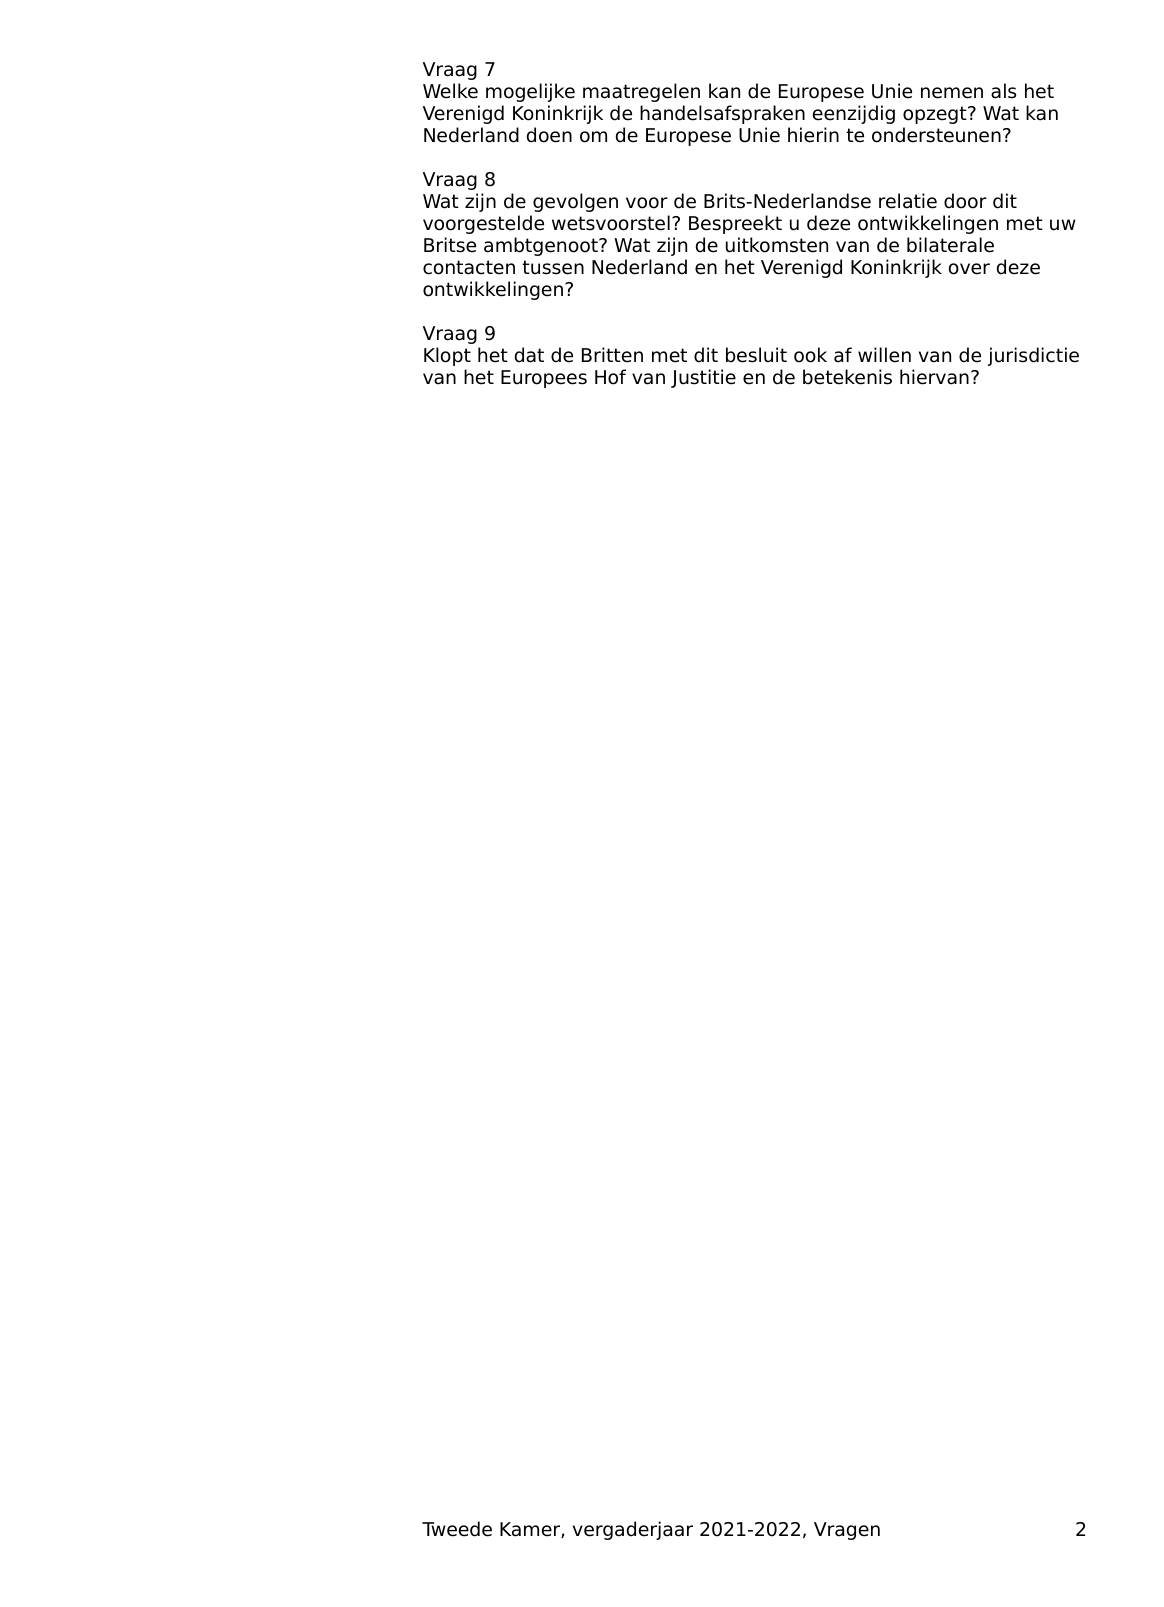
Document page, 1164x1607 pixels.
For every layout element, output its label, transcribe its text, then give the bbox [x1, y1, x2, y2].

text Vraag 8 [422, 169, 1087, 191]
text Welke mogelijke maatregelen kan de Europese Unie nemen als het Verenigd Koninkrijk de handelsafspraken eenzijdig opzegt? Wat kan Nederland doen om de Europese Unie hierin te ondersteunen? [422, 81, 1087, 147]
text Vraag 7 [422, 59, 1087, 81]
text Klopt het dat de Britten met dit besluit ook af willen van de jurisdictie van het Europees Hof van Justitie en de betekenis hiervan? [422, 345, 1087, 389]
text Vraag 9 [422, 323, 1087, 345]
text Wat zijn de gevolgen voor de Brits-Nederlandse relatie door dit voorgestelde wetsvoorstel? Bespreekt u deze ontwikkelingen met uw Britse ambtgenoot? Wat zijn de uitkomsten van de bilaterale contacten tussen Nederland en het Verenigd Koninkrijk over deze ontwikkelingen? [422, 191, 1087, 301]
